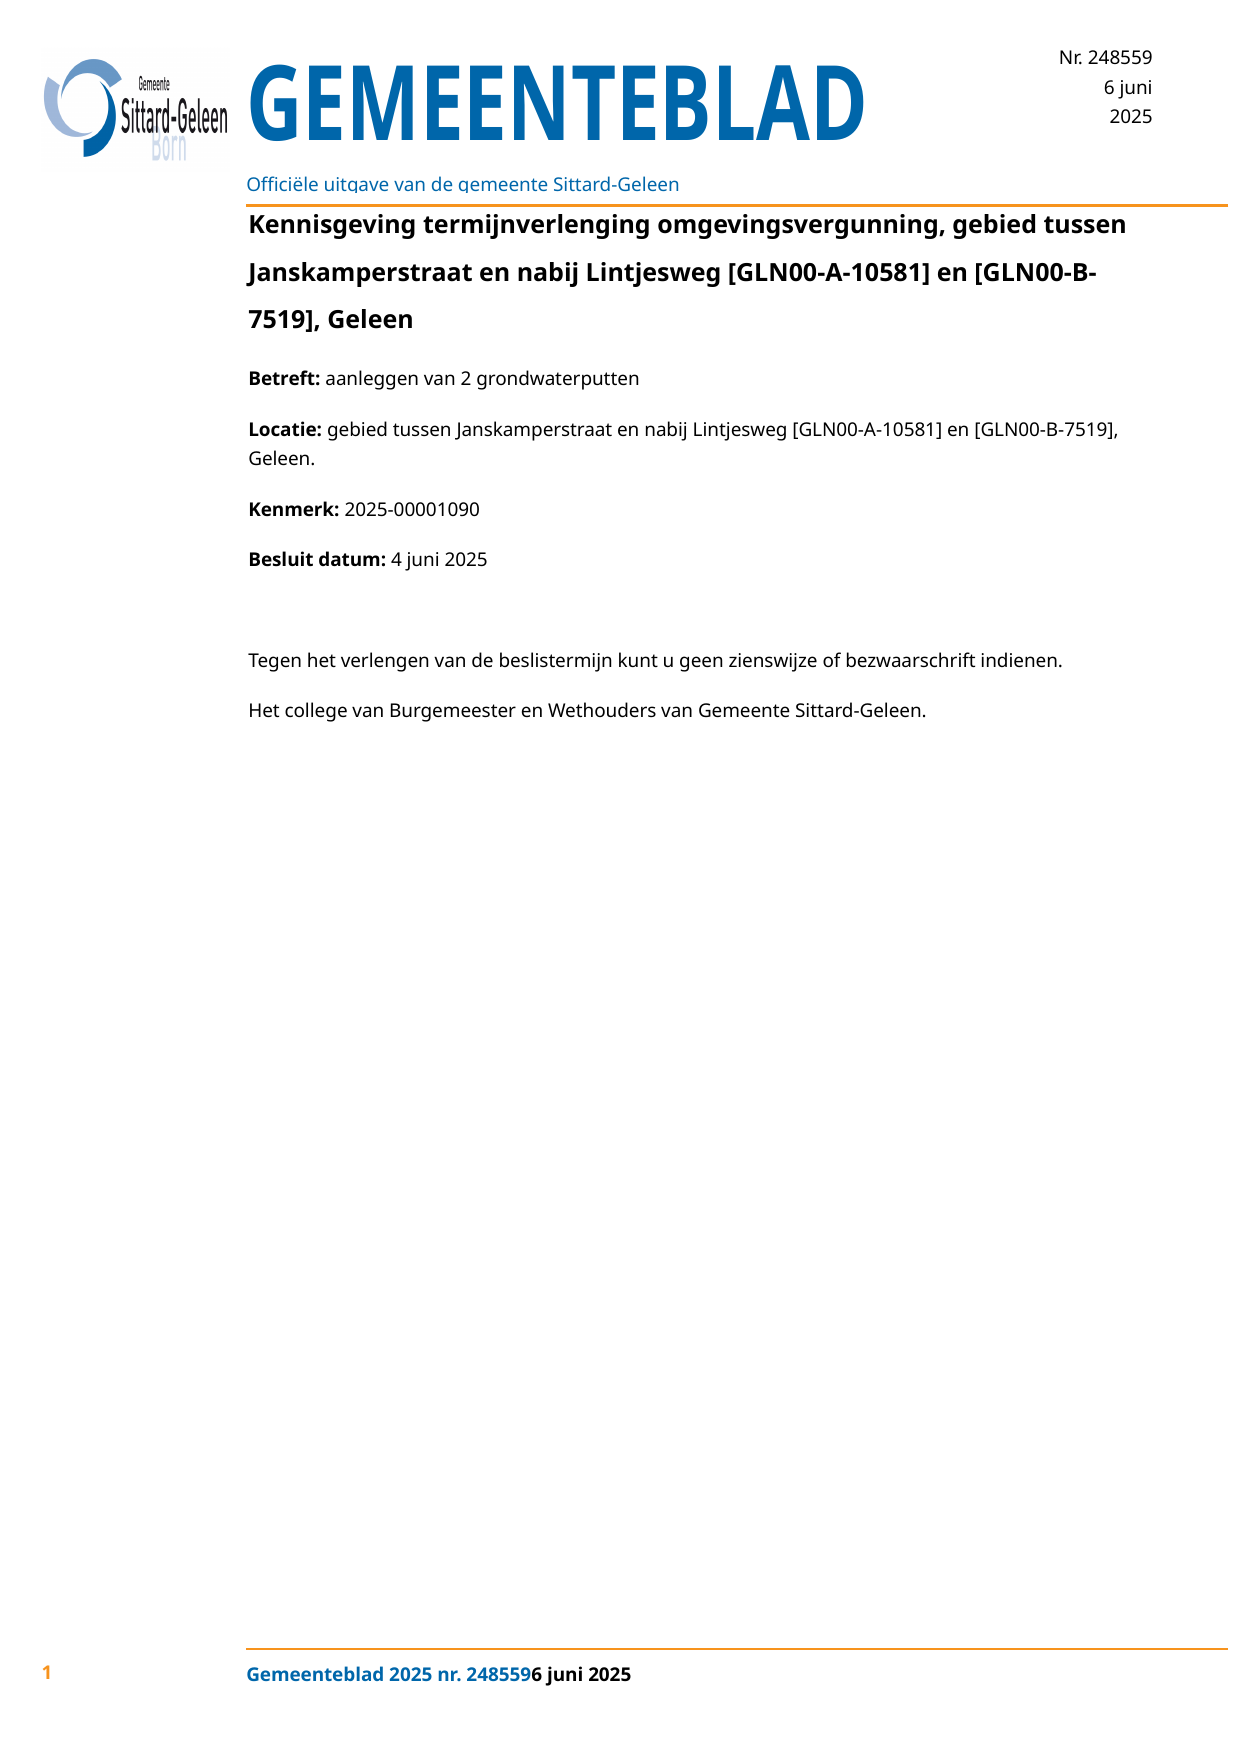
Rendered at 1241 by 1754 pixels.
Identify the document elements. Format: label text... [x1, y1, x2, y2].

text Locatie: gebied tussen Janskamperstraat en nabij Lintjesweg [GLN00-A-10581] en [GLN00-B-7519], Geleen. [248, 416, 1152, 471]
text Besluit datum: 4 juni 2025 [248, 546, 1152, 572]
text Tegen het verlengen van de beslistermijn kunt u geen zienswijze of bezwaarschrift indienen. [248, 647, 1152, 673]
text Kennisgeving termijnverlenging omgevingsvergunning, gebied tussen Janskamperstraat en nabij Lintjesweg [GLN00-A-10581] en [GLN00-B-7519], Geleen [248, 207, 1152, 336]
text Kenmerk: 2025-00001090 [248, 496, 1152, 522]
picture [41, 47, 231, 172]
text Het college van Burgemeester en Wethouders van Gemeente Sittard-Geleen. [248, 698, 1152, 723]
text Betreft: aanleggen van 2 grondwaterputten [248, 366, 1152, 391]
